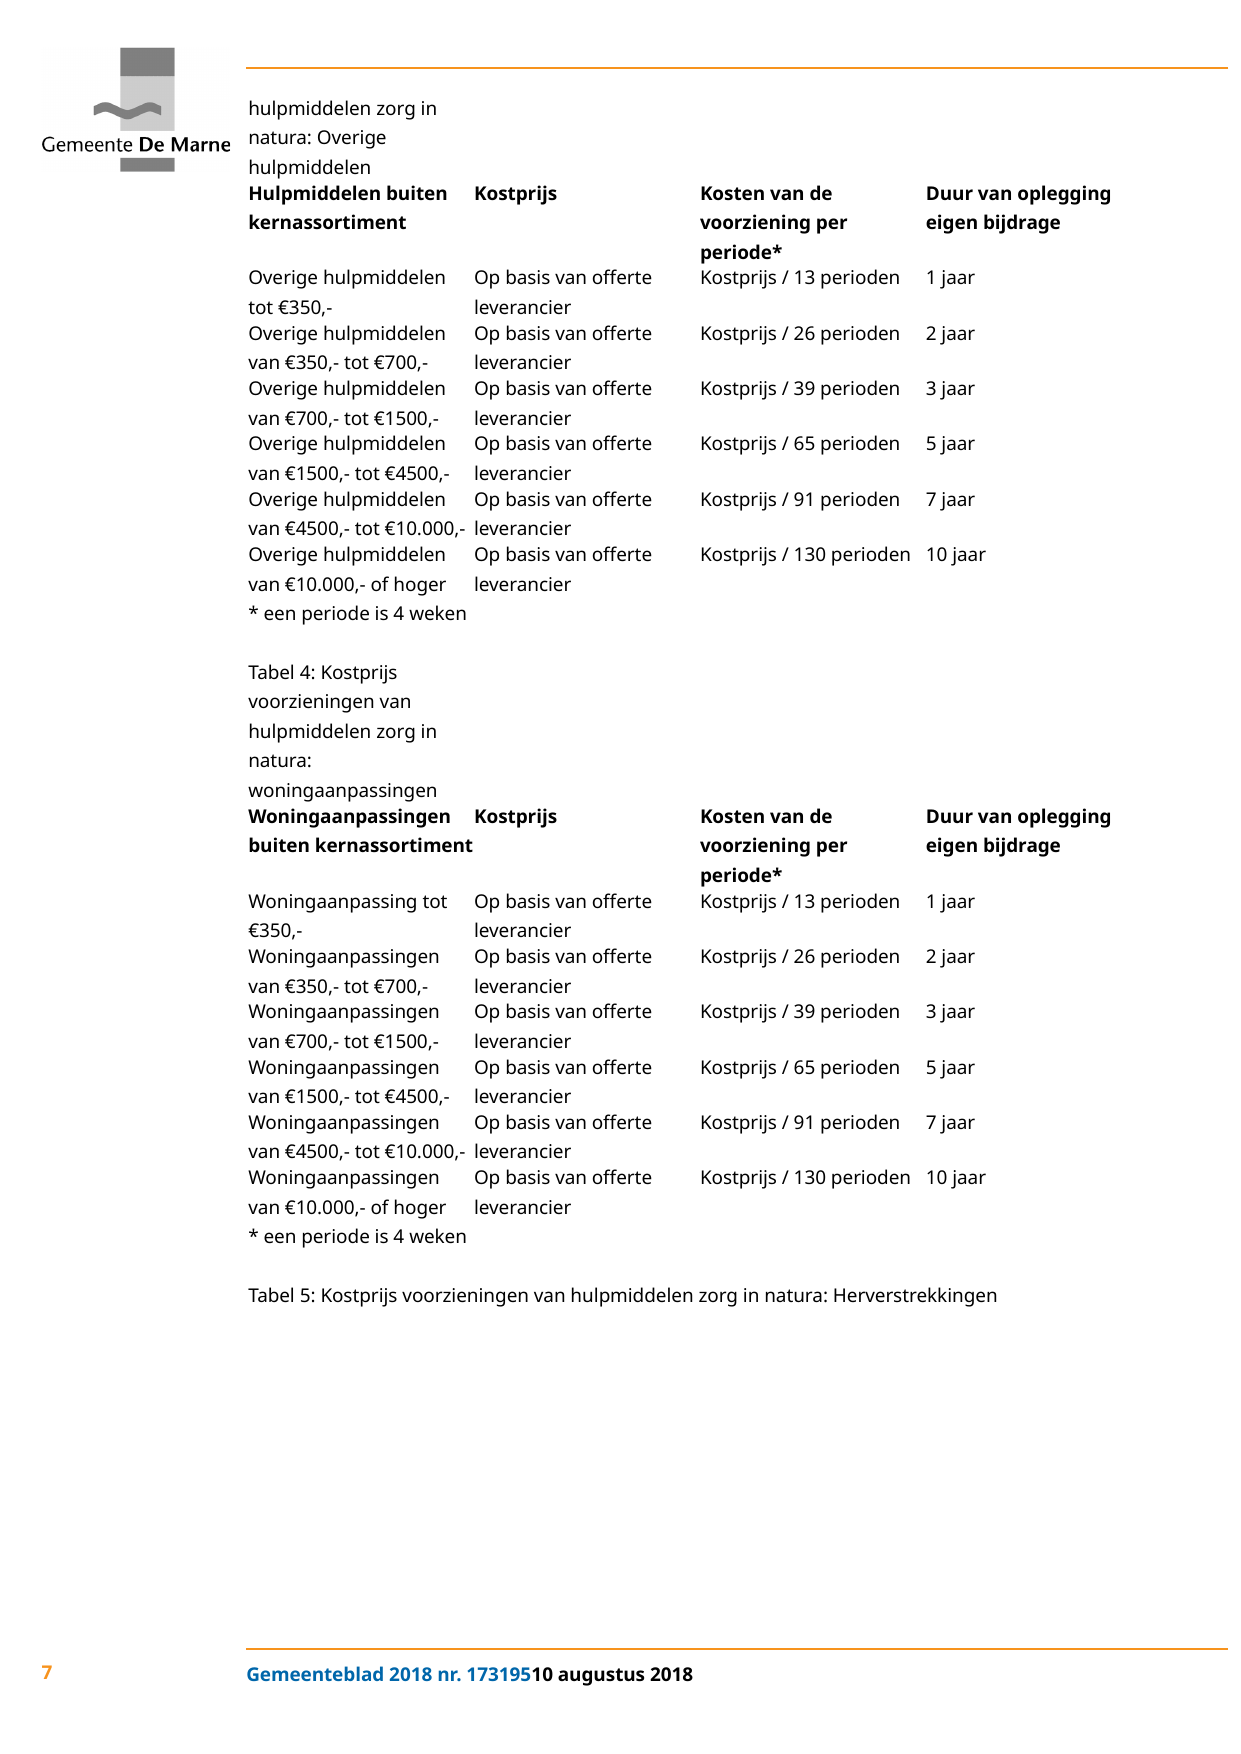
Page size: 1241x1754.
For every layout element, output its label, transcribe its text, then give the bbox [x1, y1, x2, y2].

table_cell 5 jaar [926, 431, 1152, 486]
table_cell Kostprijs / 65 perioden [700, 431, 926, 486]
table_cell Kostprijs / 130 perioden [700, 541, 926, 596]
table_cell Op basis van offerte leverancier [474, 320, 700, 375]
table_cell Kostprijs / 13 perioden [700, 888, 926, 943]
table_cell 10 jaar [926, 1165, 1152, 1220]
table_cell Op basis van offerte leverancier [474, 999, 700, 1054]
table_cell Overige hulpmiddelen van €350,- tot €700,- [248, 320, 474, 375]
table_cell Op basis van offerte leverancier [474, 431, 700, 486]
table_cell Op basis van offerte leverancier [474, 1165, 700, 1220]
table_cell Kostprijs / 91 perioden [700, 486, 926, 541]
table_cell 1 jaar [926, 888, 1152, 943]
table_cell Kostprijs / 26 perioden [700, 320, 926, 375]
table_header hulpmiddelen zorg in natura: Overige hulpmiddelen [248, 95, 474, 180]
table_cell Hulpmiddelen buiten kernassortiment [248, 180, 474, 264]
table_cell Overige hulpmiddelen van €4500,- tot €10.000,- [248, 486, 474, 541]
table_cell Kostprijs [474, 803, 700, 888]
text * een periode is 4 weken [248, 600, 1152, 625]
table_cell Kostprijs [474, 180, 700, 264]
table_cell Kostprijs / 65 perioden [700, 1054, 926, 1109]
table_cell Kostprijs / 13 perioden [700, 265, 926, 320]
table_cell Op basis van offerte leverancier [474, 888, 700, 943]
table_cell Kostprijs / 39 perioden [700, 999, 926, 1054]
table_cell 1 jaar [926, 265, 1152, 320]
table_cell Kostprijs / 26 perioden [700, 943, 926, 998]
table_cell 7 jaar [926, 486, 1152, 541]
table_cell 2 jaar [926, 320, 1152, 375]
table_cell Overige hulpmiddelen van €10.000,- of hoger [248, 541, 474, 596]
table_cell Overige hulpmiddelen van €700,- tot €1500,- [248, 375, 474, 431]
picture [41, 47, 231, 172]
table_cell 7 jaar [926, 1109, 1152, 1164]
table_cell Kostprijs / 39 perioden [700, 375, 926, 431]
table_cell Op basis van offerte leverancier [474, 265, 700, 320]
table_header Tabel 5: Kostprijs voorzieningen van hulpmiddelen zorg in natura: Herverstrekkingen [248, 1282, 1152, 1308]
table_cell Woningaanpassingen van €350,- tot €700,- [248, 943, 474, 998]
table_cell 3 jaar [926, 375, 1152, 431]
table_cell Kostprijs / 91 perioden [700, 1109, 926, 1164]
table_cell Kosten van de voorziening per periode* [700, 803, 926, 888]
table_header Tabel 4: Kostprijs voorzieningen van hulpmiddelen zorg in natura: woningaanpassingen [248, 659, 474, 803]
table_cell Woningaanpassing tot €350,- [248, 888, 474, 943]
table_cell Woningaanpassingen van €10.000,- of hoger [248, 1165, 474, 1220]
table_cell Overige hulpmiddelen van €1500,- tot €4500,- [248, 431, 474, 486]
table_cell Woningaanpassingen van €1500,- tot €4500,- [248, 1054, 474, 1109]
table_cell Kostprijs / 130 perioden [700, 1165, 926, 1220]
table_cell 2 jaar [926, 943, 1152, 998]
table_cell Op basis van offerte leverancier [474, 943, 700, 998]
table_cell Overige hulpmiddelen tot €350,- [248, 265, 474, 320]
table_cell 10 jaar [926, 541, 1152, 596]
table_cell 3 jaar [926, 999, 1152, 1054]
table_cell 5 jaar [926, 1054, 1152, 1109]
table_cell Op basis van offerte leverancier [474, 375, 700, 431]
table_cell Woningaanpassingen buiten kernassortiment [248, 803, 474, 888]
table_cell Duur van oplegging eigen bijdrage [926, 803, 1152, 888]
table_cell Woningaanpassingen van €4500,- tot €10.000,- [248, 1109, 474, 1164]
table_cell Woningaanpassingen van €700,- tot €1500,- [248, 999, 474, 1054]
table_cell Duur van oplegging eigen bijdrage [926, 180, 1152, 264]
table_cell Op basis van offerte leverancier [474, 1109, 700, 1164]
table_cell Op basis van offerte leverancier [474, 541, 700, 596]
table_cell Kosten van de voorziening per periode* [700, 180, 926, 264]
table_cell Op basis van offerte leverancier [474, 486, 700, 541]
text * een periode is 4 weken [248, 1223, 1152, 1249]
table_cell Op basis van offerte leverancier [474, 1054, 700, 1109]
